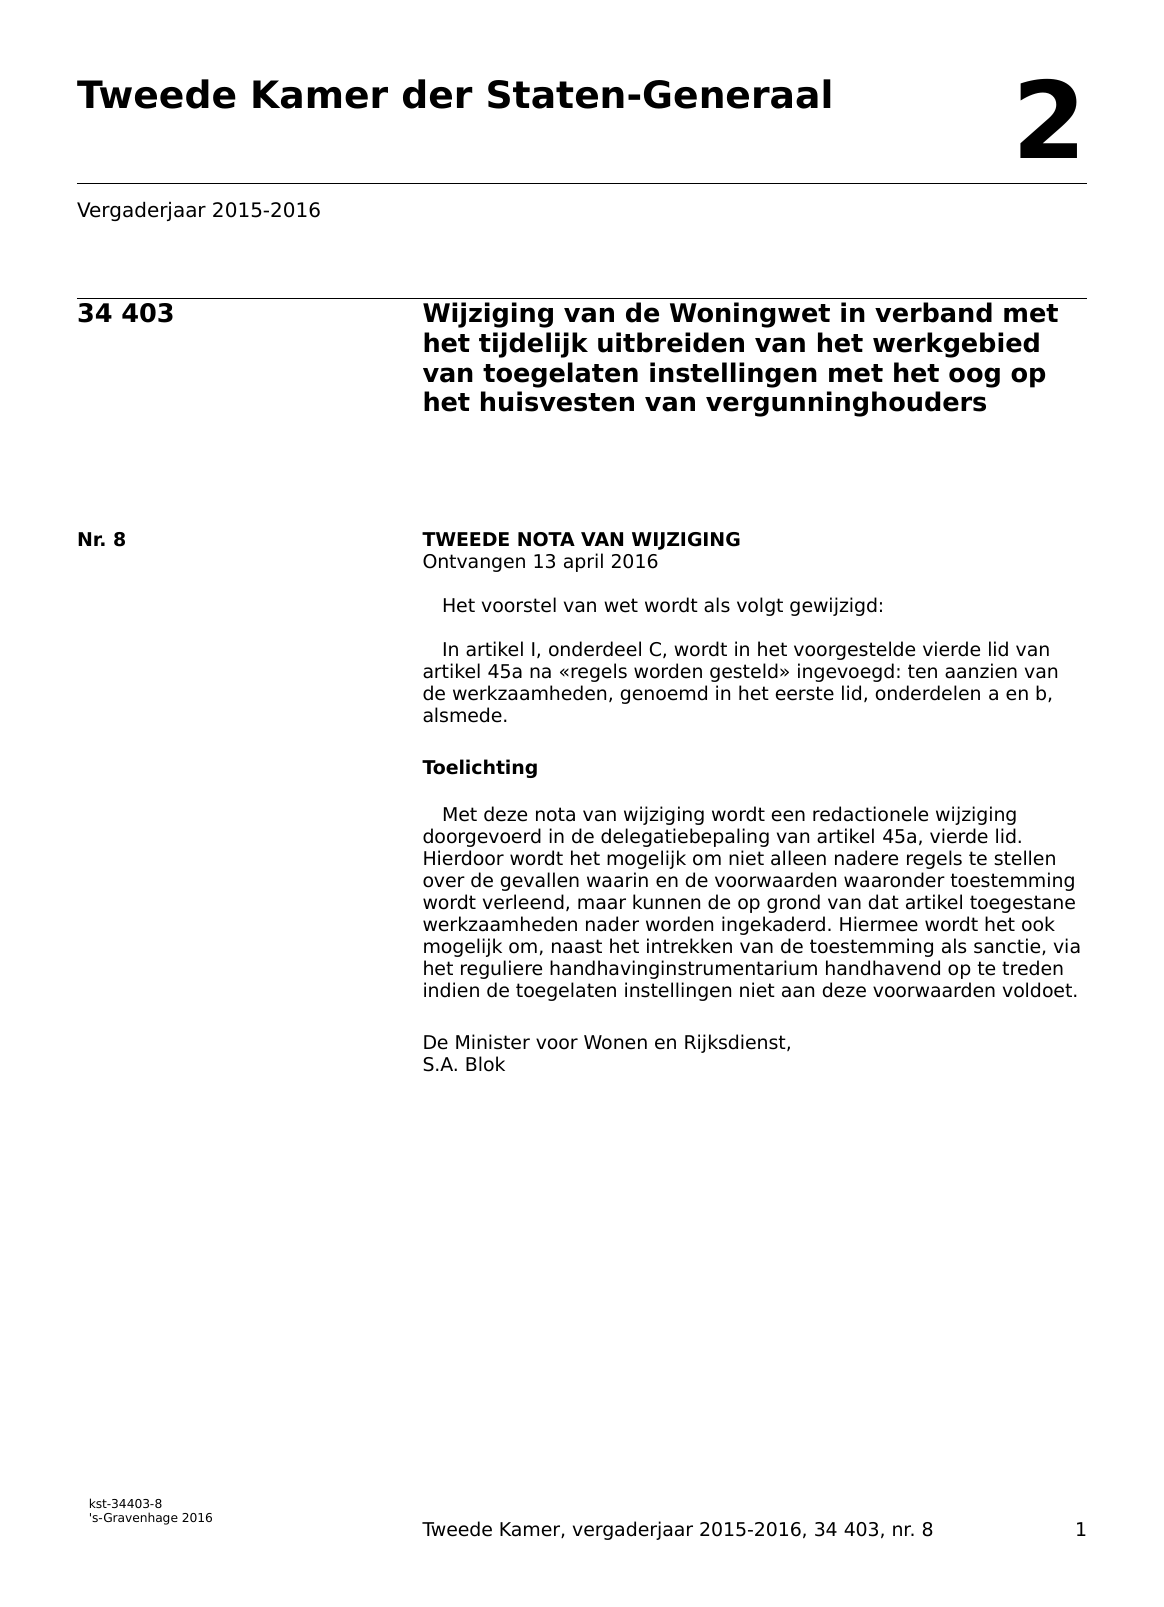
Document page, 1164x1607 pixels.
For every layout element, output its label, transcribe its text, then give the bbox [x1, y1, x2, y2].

text Ontvangen 13 april 2016 [422, 551, 1087, 573]
subtitle Toelichting [422, 757, 1087, 779]
table_header Tweede Kamer der Staten-Generaal [77, 59, 886, 183]
subtitle 34 403 Wijziging van de Woningwet in verband met het tijdelijk uitbreiden van het werkgebied van toegelaten instellingen met het oog op het huisvesten van vergunninghouders [77, 299, 1087, 418]
text 's-Gravenhage 2016 [88, 1511, 323, 1525]
text kst-34403-8 [88, 1497, 323, 1511]
table_cell Vergaderjaar 2015-2016 [77, 184, 1087, 298]
text In artikel I, onderdeel C, wordt in het voorgestelde vierde lid van artikel 45a na «regels worden gesteld» ingevoegd: ten aanzien van de werkzaamheden, genoemd in het eerste lid, onderdelen a en b, alsmede. [422, 639, 1087, 727]
text Het voorstel van wet wordt als volgt gewijzigd: [422, 595, 1087, 617]
subtitle Nr. 8 TWEEDE NOTA VAN WIJZIGING [77, 529, 1087, 551]
table_header 2 [886, 59, 1087, 183]
text De Minister voor Wonen en Rijksdienst, S.A. Blok [422, 1032, 1087, 1076]
text Met deze nota van wijziging wordt een redactionele wijziging doorgevoerd in de delegatiebepaling van artikel 45a, vierde lid. Hierdoor wordt het mogelijk om niet alleen nadere regels te stellen over de gevallen waarin en de voorwaarden waaronder toestemming wordt verleend, maar kunnen de op grond van dat artikel toegestane werkzaamheden nader worden ingekaderd. Hiermee wordt het ook mogelijk om, naast het intrekken van de toestemming als sanctie, via het reguliere handhavinginstrumentarium handhavend op te treden indien de toegelaten instellingen niet aan deze voorwaarden voldoet. [422, 804, 1087, 1002]
